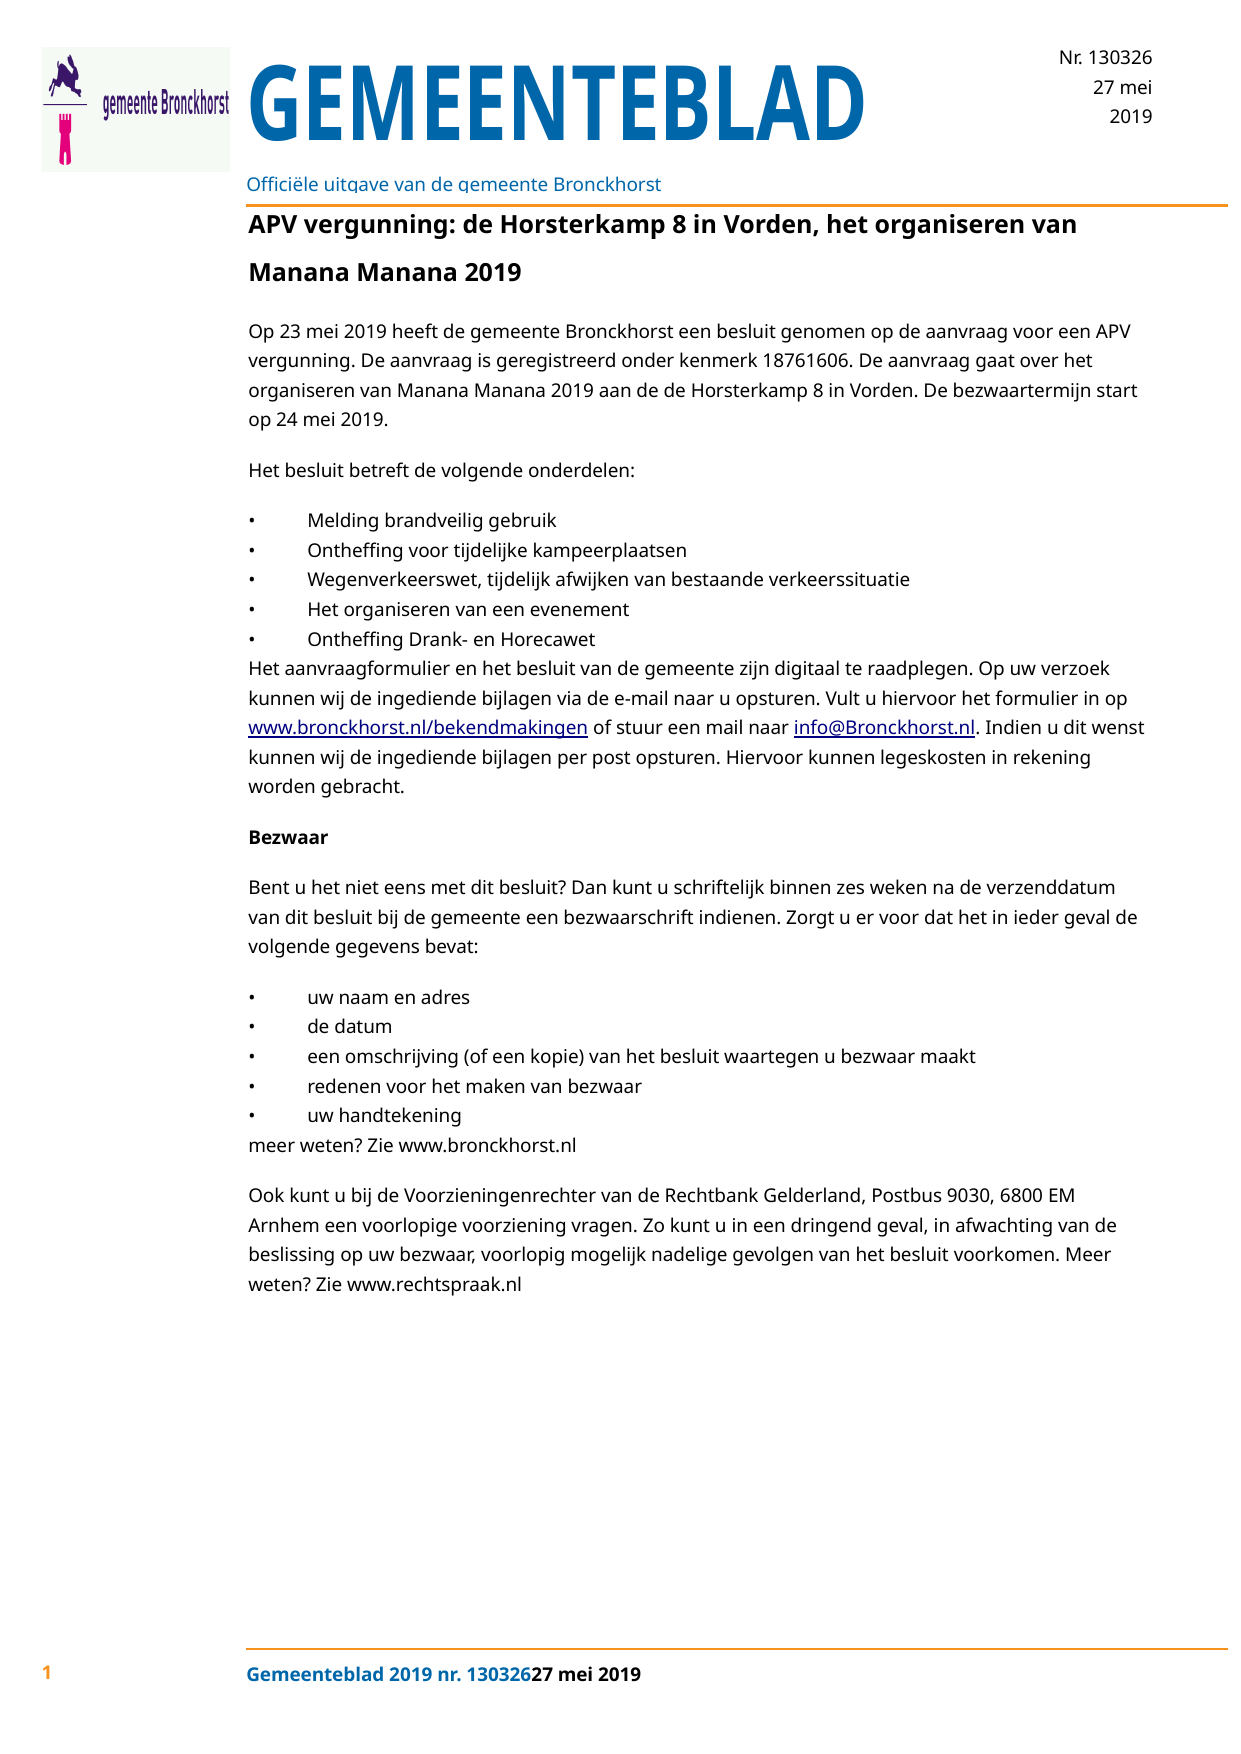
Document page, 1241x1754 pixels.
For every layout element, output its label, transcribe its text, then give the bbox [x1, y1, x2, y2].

list Ontheffing Drank- en Horecawet [248, 626, 1152, 652]
text Het aanvraagformulier en het besluit van de gemeente zijn digitaal te raadplegen. Op uw verzoek kunnen wij de ingediende bijlagen via de e-mail naar u opsturen. Vult u hiervoor het formulier in op www.bronckhorst.nl/bekendmakingen of stuur een mail naar info@Bronckhorst.nl. Indien u dit wenst kunnen wij de ingediende bijlagen per post opsturen. Hiervoor kunnen legeskosten in rekening worden gebracht. [248, 655, 1152, 799]
text APV vergunning: de Horsterkamp 8 in Vorden, het organiseren van Manana Manana 2019 [248, 207, 1152, 288]
list een omschrijving (of een kopie) van het besluit waartegen u bezwaar maakt [248, 1043, 1152, 1069]
text Het besluit betreft de volgende onderdelen: [248, 457, 1152, 483]
picture [41, 47, 231, 172]
list uw handtekening [248, 1102, 1152, 1128]
list Ontheffing voor tijdelijke kampeerplaatsen [248, 537, 1152, 563]
text Op 23 mei 2019 heeft de gemeente Bronckhorst een besluit genomen op de aanvraag voor een APV vergunning. De aanvraag is geregistreerd onder kenmerk 18761606. De aanvraag gaat over het organiseren van Manana Manana 2019 aan de de Horsterkamp 8 in Vorden. De bezwaartermijn start op 24 mei 2019. [248, 318, 1152, 432]
list Wegenverkeerswet, tijdelijk afwijken van bestaande verkeerssituatie [248, 567, 1152, 592]
list de datum [248, 1014, 1152, 1039]
list uw naam en adres [248, 984, 1152, 1010]
list Het organiseren van een evenement [248, 596, 1152, 622]
text meer weten? Zie www.bronckhorst.nl [248, 1132, 1152, 1158]
list redenen voor het maken van bezwaar [248, 1073, 1152, 1099]
text Ook kunt u bij de Voorzieningenrechter van de Rechtbank Gelderland, Postbus 9030, 6800 EM Arnhem een voorlopige voorziening vragen. Zo kunt u in een dringend geval, in afwachting van de beslissing op uw bezwaar, voorlopig mogelijk nadelige gevolgen van het besluit voorkomen. Meer weten? Zie www.rechtspraak.nl [248, 1182, 1152, 1297]
list Melding brandveilig gebruik [248, 507, 1152, 533]
text Bent u het niet eens met dit besluit? Dan kunt u schriftelijk binnen zes weken na de verzenddatum van dit besluit bij de gemeente een bezwaarschrift indienen. Zorgt u er voor dat het in ieder geval de volgende gegevens bevat: [248, 874, 1152, 959]
text Bezwaar [248, 824, 1152, 850]
